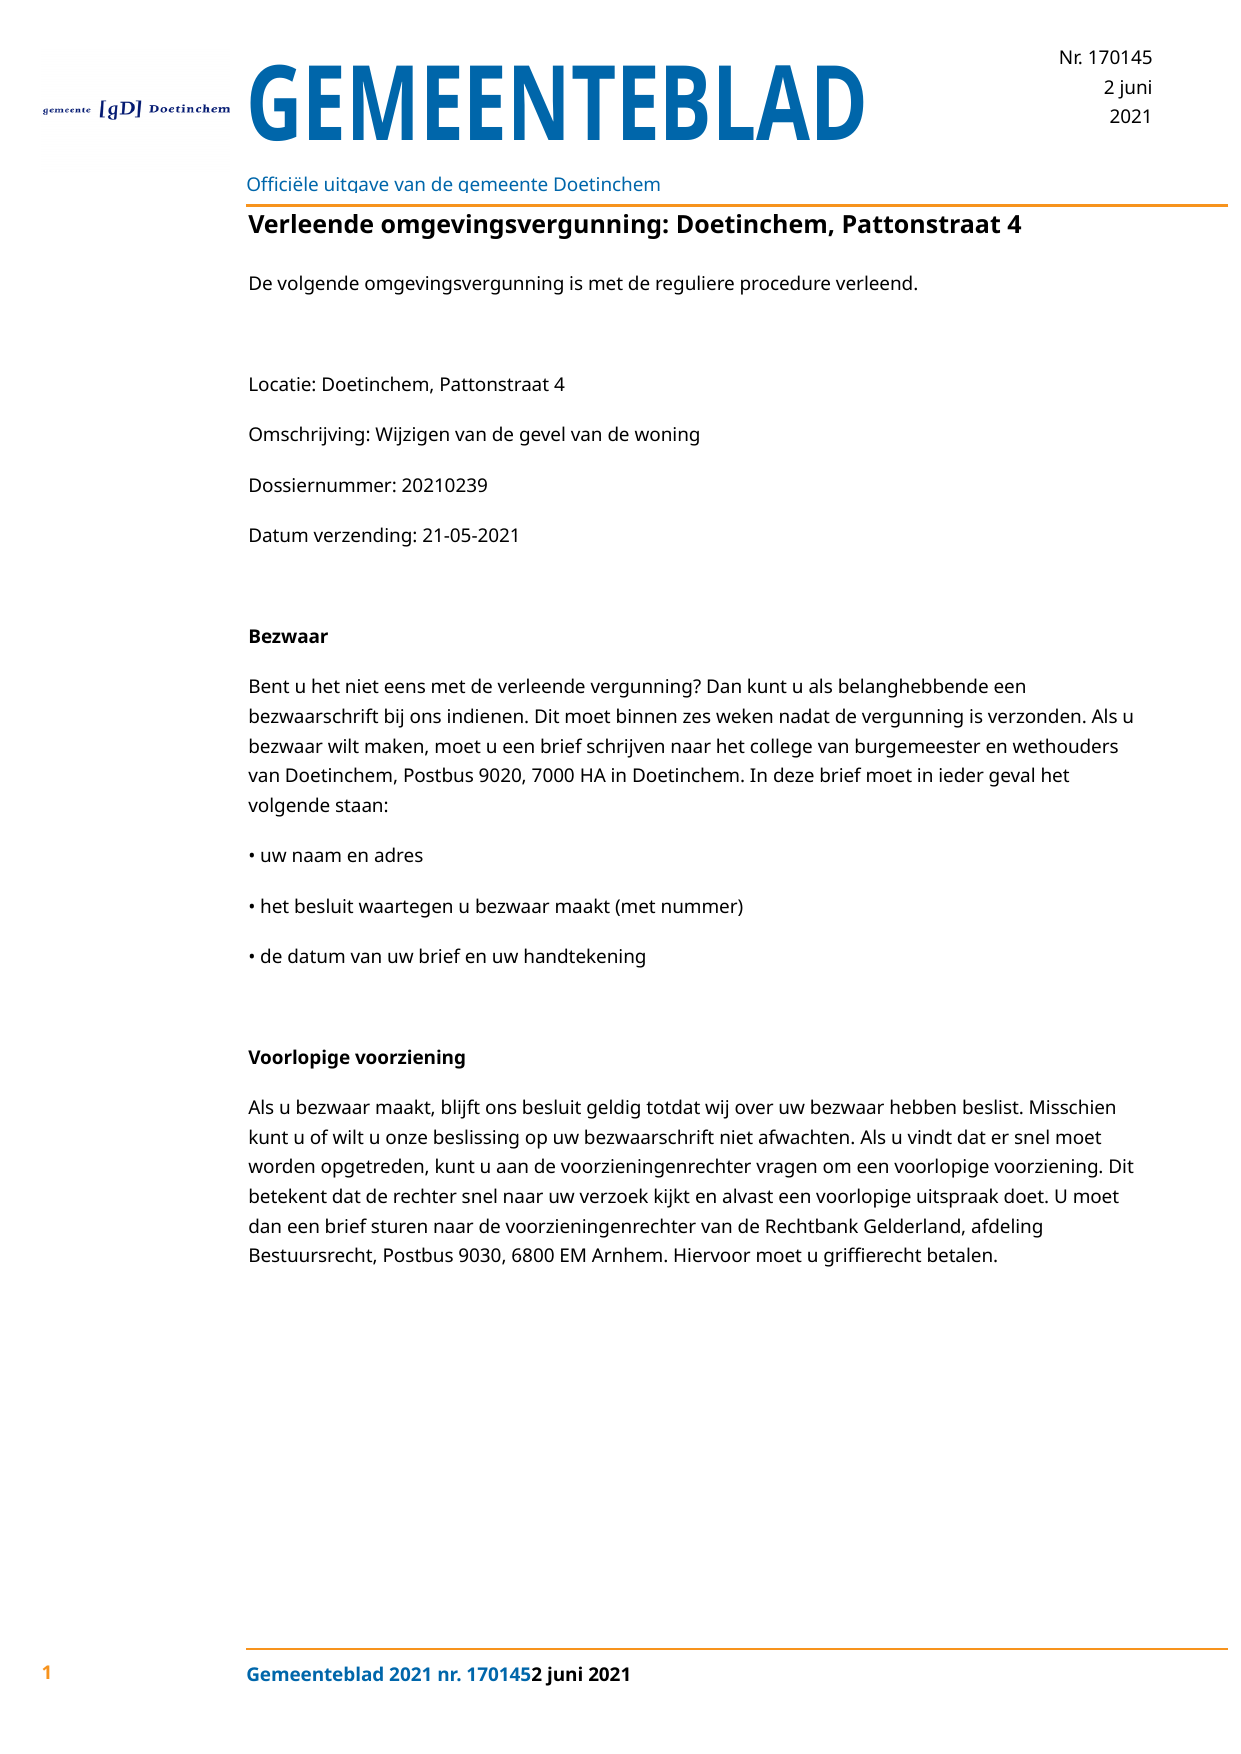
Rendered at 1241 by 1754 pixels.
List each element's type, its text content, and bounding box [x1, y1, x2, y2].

text De volgende omgevingsvergunning is met de reguliere procedure verleend. [248, 270, 1152, 296]
text Bezwaar [248, 623, 1152, 649]
picture [41, 47, 231, 172]
text Bent u het niet eens met de verleende vergunning? Dan kunt u als belanghebbende een bezwaarschrift bij ons indienen. Dit moet binnen zes weken nadat de vergunning is verzonden. Als u bezwaar wilt maken, moet u een brief schrijven naar het college van burgemeester en wethouders van Doetinchem, Postbus 9020, 7000 HA in Doetinchem. In deze brief moet in ieder geval het volgende staan: [248, 674, 1152, 818]
text Datum verzending: 21-05-2021 [248, 522, 1152, 548]
text Dossiernummer: 20210239 [248, 472, 1152, 498]
text • de datum van uw brief en uw handtekening [248, 943, 1152, 969]
text Voorlopige voorziening [248, 1044, 1152, 1070]
text • het besluit waartegen u bezwaar maakt (met nummer) [248, 893, 1152, 918]
text Verleende omgevingsvergunning: Doetinchem, Pattonstraat 4 [248, 207, 1152, 241]
text • uw naam en adres [248, 842, 1152, 868]
text Als u bezwaar maakt, blijft ons besluit geldig totdat wij over uw bezwaar hebben beslist. Misschien kunt u of wilt u onze beslissing op uw bezwaarschrift niet afwachten. Als u vindt dat er snel moet worden opgetreden, kunt u aan de voorzieningenrechter vragen om een voorlopige voorziening. Dit betekent dat de rechter snel naar uw verzoek kijkt en alvast een voorlopige uitspraak doet. U moet dan een brief sturen naar de voorzieningenrechter van de Rechtbank Gelderland, afdeling Bestuursrecht, Postbus 9030, 6800 EM Arnhem. Hiervoor moet u griffierecht betalen. [248, 1094, 1152, 1268]
text Locatie: Doetinchem, Pattonstraat 4 [248, 371, 1152, 397]
text Omschrijving: Wijzigen van de gevel van de woning [248, 422, 1152, 447]
